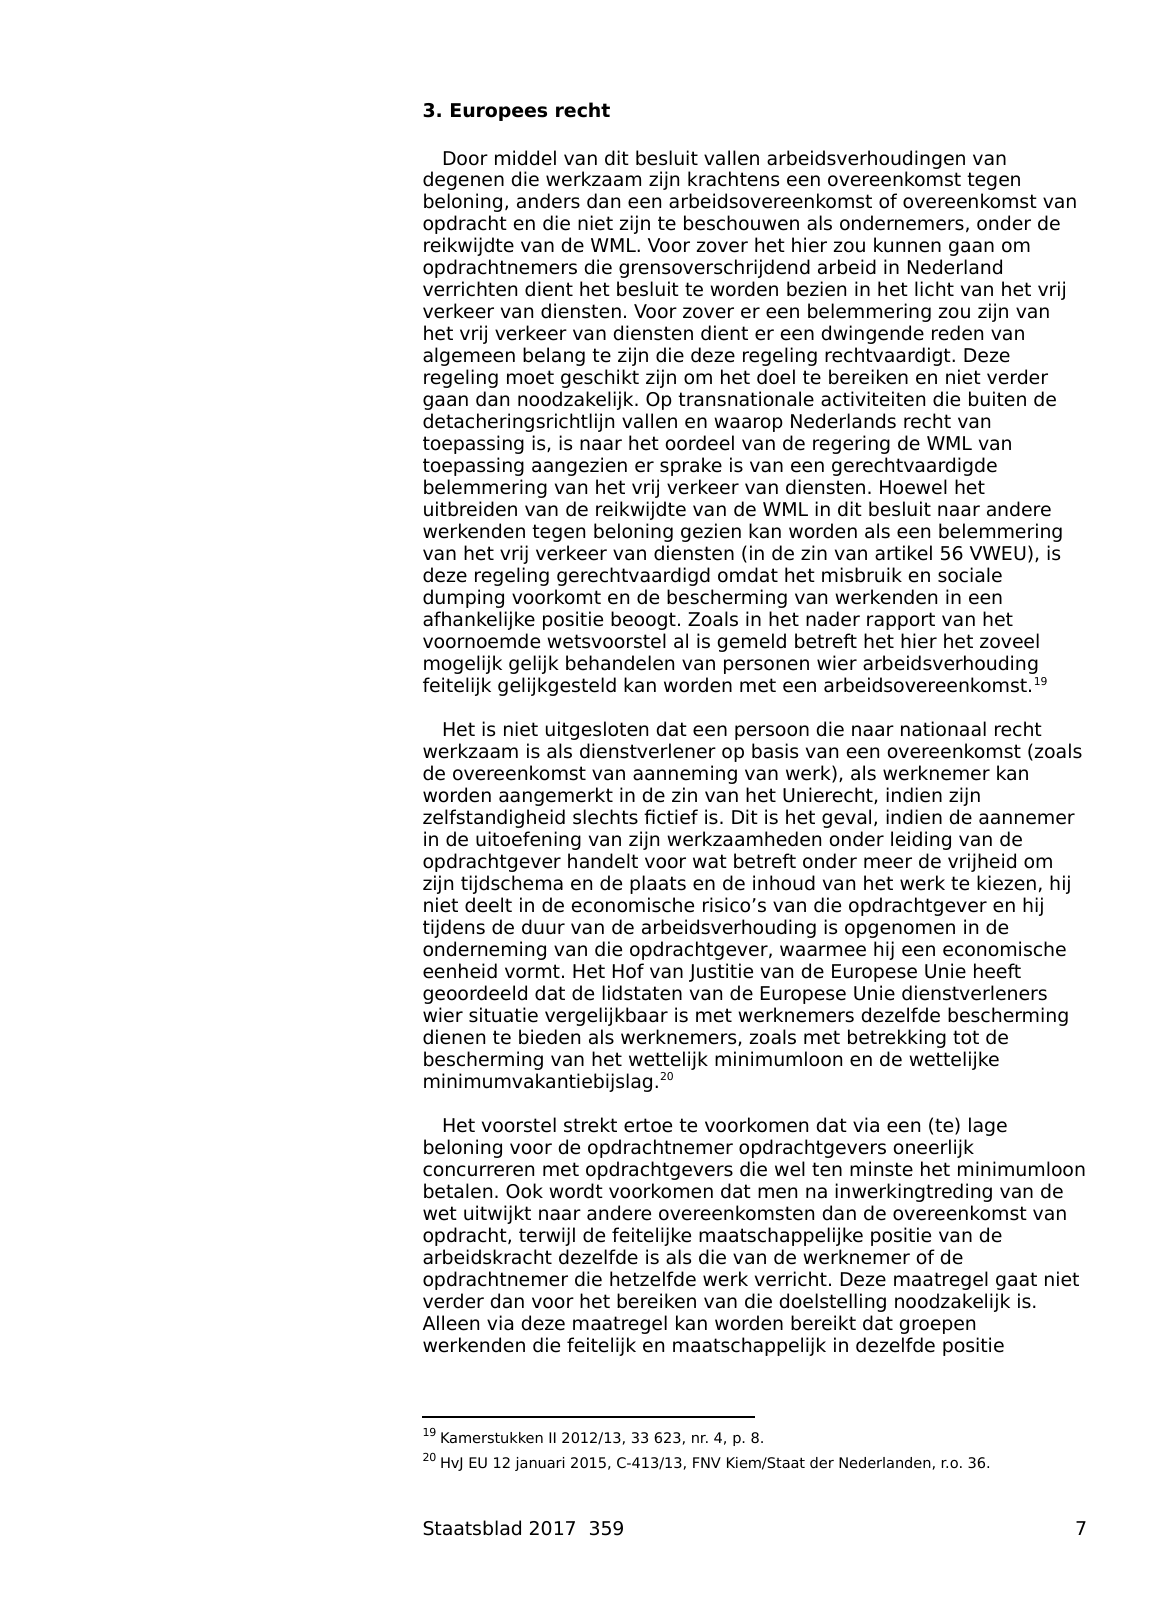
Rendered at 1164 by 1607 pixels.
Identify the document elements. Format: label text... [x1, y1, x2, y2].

subtitle 3. Europees recht [422, 100, 1087, 122]
text HvJ EU 12 januari 2015, C-413/13, FNV Kiem/Staat der Nederlanden, r.o. 36. [422, 1451, 1087, 1473]
text Het is niet uitgesloten dat een persoon die naar nationaal recht werkzaam is als dienstverlener op basis van een overeenkomst (zoals de overeenkomst van aanneming van werk), als werknemer kan worden aangemerkt in de zin van het Unierecht, indien zijn zelfstandigheid slechts fictief is. Dit is het geval, indien de aannemer in de uitoefening van zijn werkzaamheden onder leiding van de opdrachtgever handelt voor wat betreft onder meer de vrijheid om zijn tijdschema en de plaats en de inhoud van het werk te kiezen, hij niet deelt in de economische risico’s van die opdrachtgever en hij tijdens de duur van de arbeidsverhouding is opgenomen in de onderneming van die opdrachtgever, waarmee hij een economische eenheid vormt. Het Hof van Justitie van de Europese Unie heeft geoordeeld dat de lidstaten van de Europese Unie dienstverleners wier situatie vergelijkbaar is met werknemers dezelfde bescherming dienen te bieden als werknemers, zoals met betrekking tot de bescherming van het wettelijk minimumloon en de wettelijke minimumvakantiebijslag. [422, 719, 1087, 1093]
text Het voorstel strekt ertoe te voorkomen dat via een (te) lage beloning voor de opdrachtnemer opdrachtgevers oneerlijk concurreren met opdrachtgevers die wel ten minste het minimumloon betalen. Ook wordt voorkomen dat men na inwerkingtreding van de wet uitwijkt naar andere overeenkomsten dan de overeenkomst van opdracht, terwijl de feitelijke maatschappelijke positie van de arbeidskracht dezelfde is als die van de werknemer of de opdrachtnemer die hetzelfde werk verricht. Deze maatregel gaat niet verder dan voor het bereiken van die doelstelling noodzakelijk is. Alleen via deze maatregel kan worden bereikt dat groepen werkenden die feitelijk en maatschappelijk in dezelfde positie [422, 1115, 1087, 1357]
text Door middel van dit besluit vallen arbeidsverhoudingen van degenen die werkzaam zijn krachtens een overeenkomst tegen beloning, anders dan een arbeidsovereenkomst of overeenkomst van opdracht en die niet zijn te beschouwen als ondernemers, onder de reikwijdte van de WML. Voor zover het hier zou kunnen gaan om opdrachtnemers die grensoverschrijdend arbeid in Nederland verrichten dient het besluit te worden bezien in het licht van het vrij verkeer van diensten. Voor zover er een belemmering zou zijn van het vrij verkeer van diensten dient er een dwingende reden van algemeen belang te zijn die deze regeling rechtvaardigt. Deze regeling moet geschikt zijn om het doel te bereiken en niet verder gaan dan noodzakelijk. Op transnationale activiteiten die buiten de detacheringsrichtlijn vallen en waarop Nederlands recht van toepassing is, is naar het oordeel van de regering de WML van toepassing aangezien er sprake is van een gerechtvaardigde belemmering van het vrij verkeer van diensten. Hoewel het uitbreiden van de reikwijdte van de WML in dit besluit naar andere werkenden tegen beloning gezien kan worden als een belemmering van het vrij verkeer van diensten (in de zin van artikel 56 VWEU), is deze regeling gerechtvaardigd omdat het misbruik en sociale dumping voorkomt en de bescherming van werkenden in een afhankelijke positie beoogt. Zoals in het nader rapport van het voornoemde wetsvoorstel al is gemeld betreft het hier het zoveel mogelijk gelijk behandelen van personen wier arbeidsverhouding feitelijk gelijkgesteld kan worden met een arbeidsovereenkomst. [422, 147, 1087, 697]
text Kamerstukken II 2012/13, 33 623, nr. 4, p. 8. [422, 1426, 1087, 1448]
